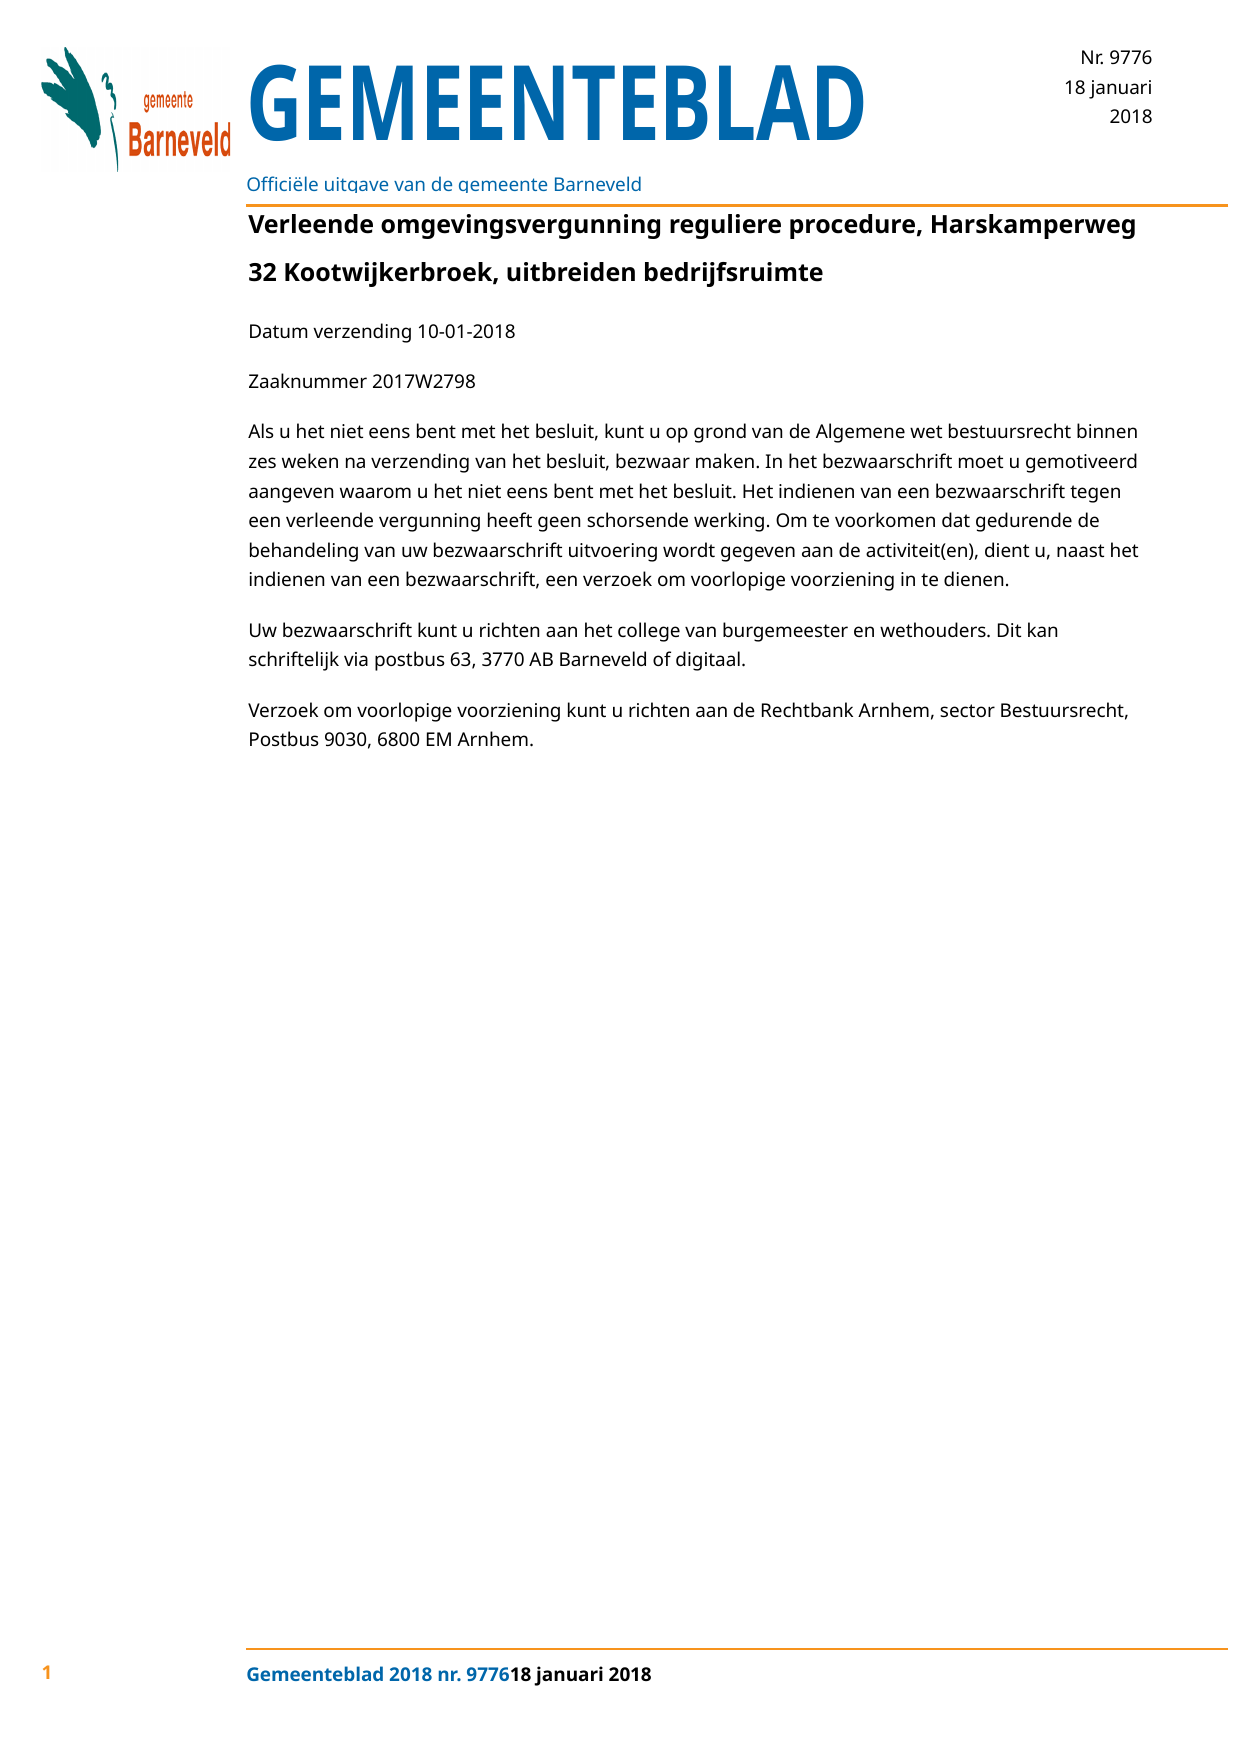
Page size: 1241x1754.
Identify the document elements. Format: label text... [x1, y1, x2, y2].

text Verleende omgevingsvergunning reguliere procedure, Harskamperweg 32 Kootwijkerbroek, uitbreiden bedrijfsruimte [248, 207, 1152, 288]
text Uw bezwaarschrift kunt u richten aan het college van burgemeester en wethouders. Dit kan schriftelijk via postbus 63, 3770 AB Barneveld of digitaal. [248, 617, 1152, 672]
text Verzoek om voorlopige voorziening kunt u richten aan de Rechtbank Arnhem, sector Bestuursrecht, Postbus 9030, 6800 EM Arnhem. [248, 697, 1152, 752]
text Datum verzending 10-01-2018 [248, 318, 1152, 344]
picture [41, 47, 231, 172]
text Zaaknummer 2017W2798 [248, 368, 1152, 394]
text Als u het niet eens bent met het besluit, kunt u op grond van de Algemene wet bestuursrecht binnen zes weken na verzending van het besluit, bezwaar maken. In het bezwaarschrift moet u gemotiveerd aangeven waarom u het niet eens bent met het besluit. Het indienen van een bezwaarschrift tegen een verleende vergunning heeft geen schorsende werking. Om te voorkomen dat gedurende de behandeling van uw bezwaarschrift uitvoering wordt gegeven aan de activiteit(en), dient u, naast het indienen van een bezwaarschrift, een verzoek om voorlopige voorziening in te dienen. [248, 419, 1152, 592]
